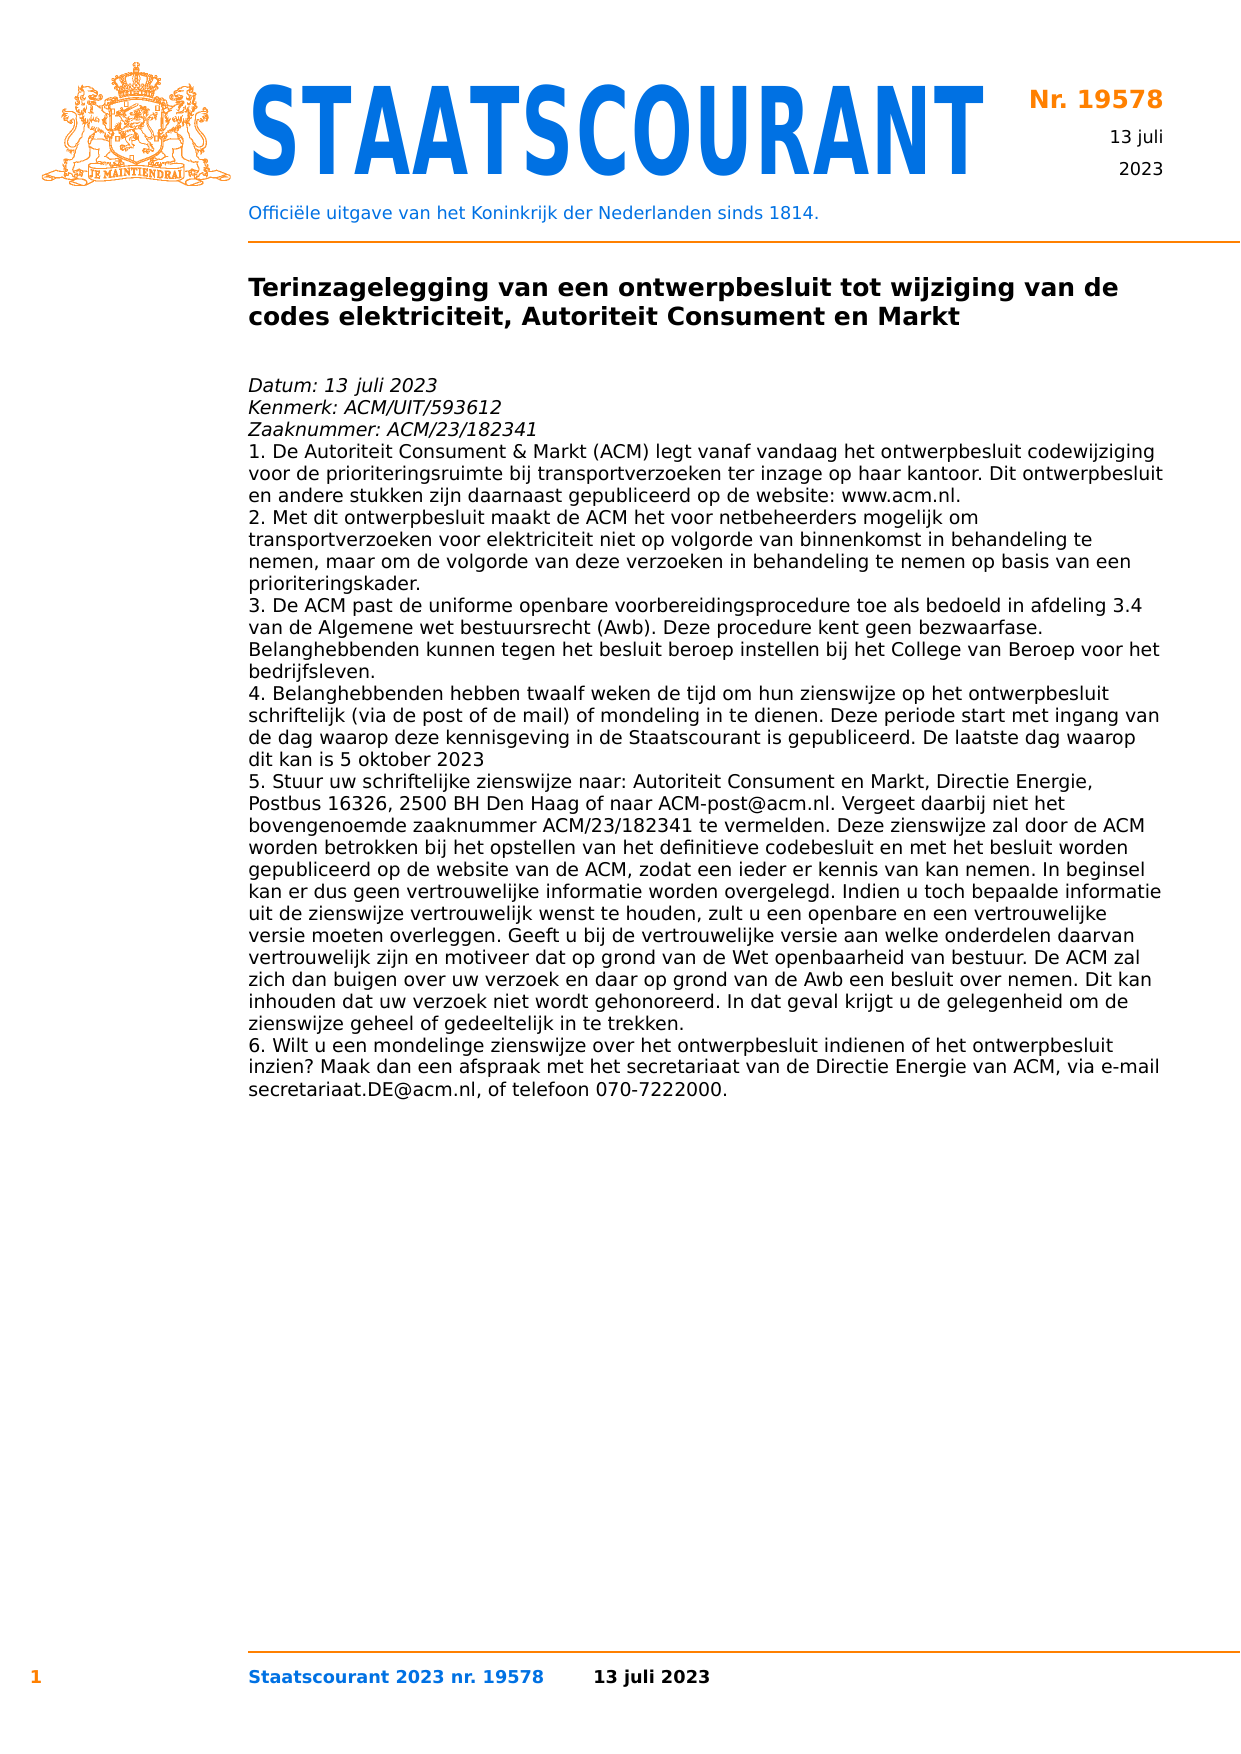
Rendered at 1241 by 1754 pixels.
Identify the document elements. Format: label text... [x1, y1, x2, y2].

subtitle Terinzagelegging van een ontwerpbesluit tot wijziging van de codes elektriciteit, Autoriteit Consument en Markt [248, 273, 1163, 331]
text 5. Stuur uw schriftelijke zienswijze naar: Autoriteit Consument en Markt, Directie Energie, Postbus 16326, 2500 BH Den Haag of naar ACM-post@acm.nl. Vergeet daarbij niet het bovengenoemde zaaknummer ACM/23/182341 te vermelden. Deze zienswijze zal door de ACM worden betrokken bij het opstellen van het definitieve codebesluit en met het besluit worden gepubliceerd op de website van de ACM, zodat een ieder er kennis van kan nemen. In beginsel kan er dus geen vertrouwelijke informatie worden overgelegd. Indien u toch bepaalde informatie uit de zienswijze vertrouwelijk wenst te houden, zult u een openbare en een vertrouwelijke versie moeten overleggen. Geeft u bij de vertrouwelijke versie aan welke onderdelen daarvan vertrouwelijk zijn en motiveer dat op grond van de Wet openbaarheid van bestuur. De ACM zal zich dan buigen over uw verzoek en daar op grond van de Awb een besluit over nemen. Dit kan inhouden dat uw verzoek niet wordt gehonoreerd. In dat geval krijgt u de gelegenheid om de zienswijze geheel of gedeeltelijk in te trekken. [248, 771, 1163, 1034]
text 3. De ACM past de uniforme openbare voorbereidingsprocedure toe als bedoeld in afdeling 3.4 van de Algemene wet bestuursrecht (Awb). Deze procedure kent geen bezwaarfase. Belanghebbenden kunnen tegen het besluit beroep instellen bij het College van Beroep voor het bedrijfsleven. [248, 595, 1163, 683]
text 4. Belanghebbenden hebben twaalf weken de tijd om hun zienswijze op het ontwerpbesluit schriftelijk (via de post of de mail) of mondeling in te dienen. Deze periode start met ingang van de dag waarop deze kennisgeving in de Staatscourant is gepubliceerd. De laatste dag waarop dit kan is 5 oktober 2023 [248, 683, 1163, 771]
table_cell Officiële uitgave van het Koninkrijk der Nederlanden sinds 1814. [248, 203, 1240, 241]
table_header Nr. 19578 [998, 62, 1240, 121]
text 6. Wilt u een mondelinge zienswijze over het ontwerpbesluit indienen of het ontwerpbesluit inzien? Maak dan een afspraak met het secretariaat van de Directie Energie van ACM, via e-mail secretariaat.DE@acm.nl, of telefoon 070-7222000. [248, 1034, 1163, 1100]
table_cell 13 juli [998, 121, 1240, 153]
text Zaaknummer: ACM/23/182341 [248, 419, 1163, 441]
text 2. Met dit ontwerpbesluit maakt de ACM het voor netbeheerders mogelijk om transportverzoeken voor elektriciteit niet op volgorde van binnenkomst in behandeling te nemen, maar om de volgorde van deze verzoeken in behandeling te nemen op basis van een prioriteringskader. [248, 507, 1163, 595]
table_header STAATSCOURANT [248, 62, 998, 203]
table_cell 2023 [998, 153, 1240, 203]
table_header [25, 62, 248, 241]
picture [41, 62, 231, 186]
text 1. De Autoriteit Consument & Markt (ACM) legt vanaf vandaag het ontwerpbesluit codewijziging voor de prioriteringsruimte bij transportverzoeken ter inzage op haar kantoor. Dit ontwerpbesluit en andere stukken zijn daarnaast gepubliceerd op de website: www.acm.nl. [248, 441, 1163, 507]
text Kenmerk: ACM/UIT/593612 [248, 397, 1163, 419]
text Datum: 13 juli 2023 [248, 375, 1163, 397]
